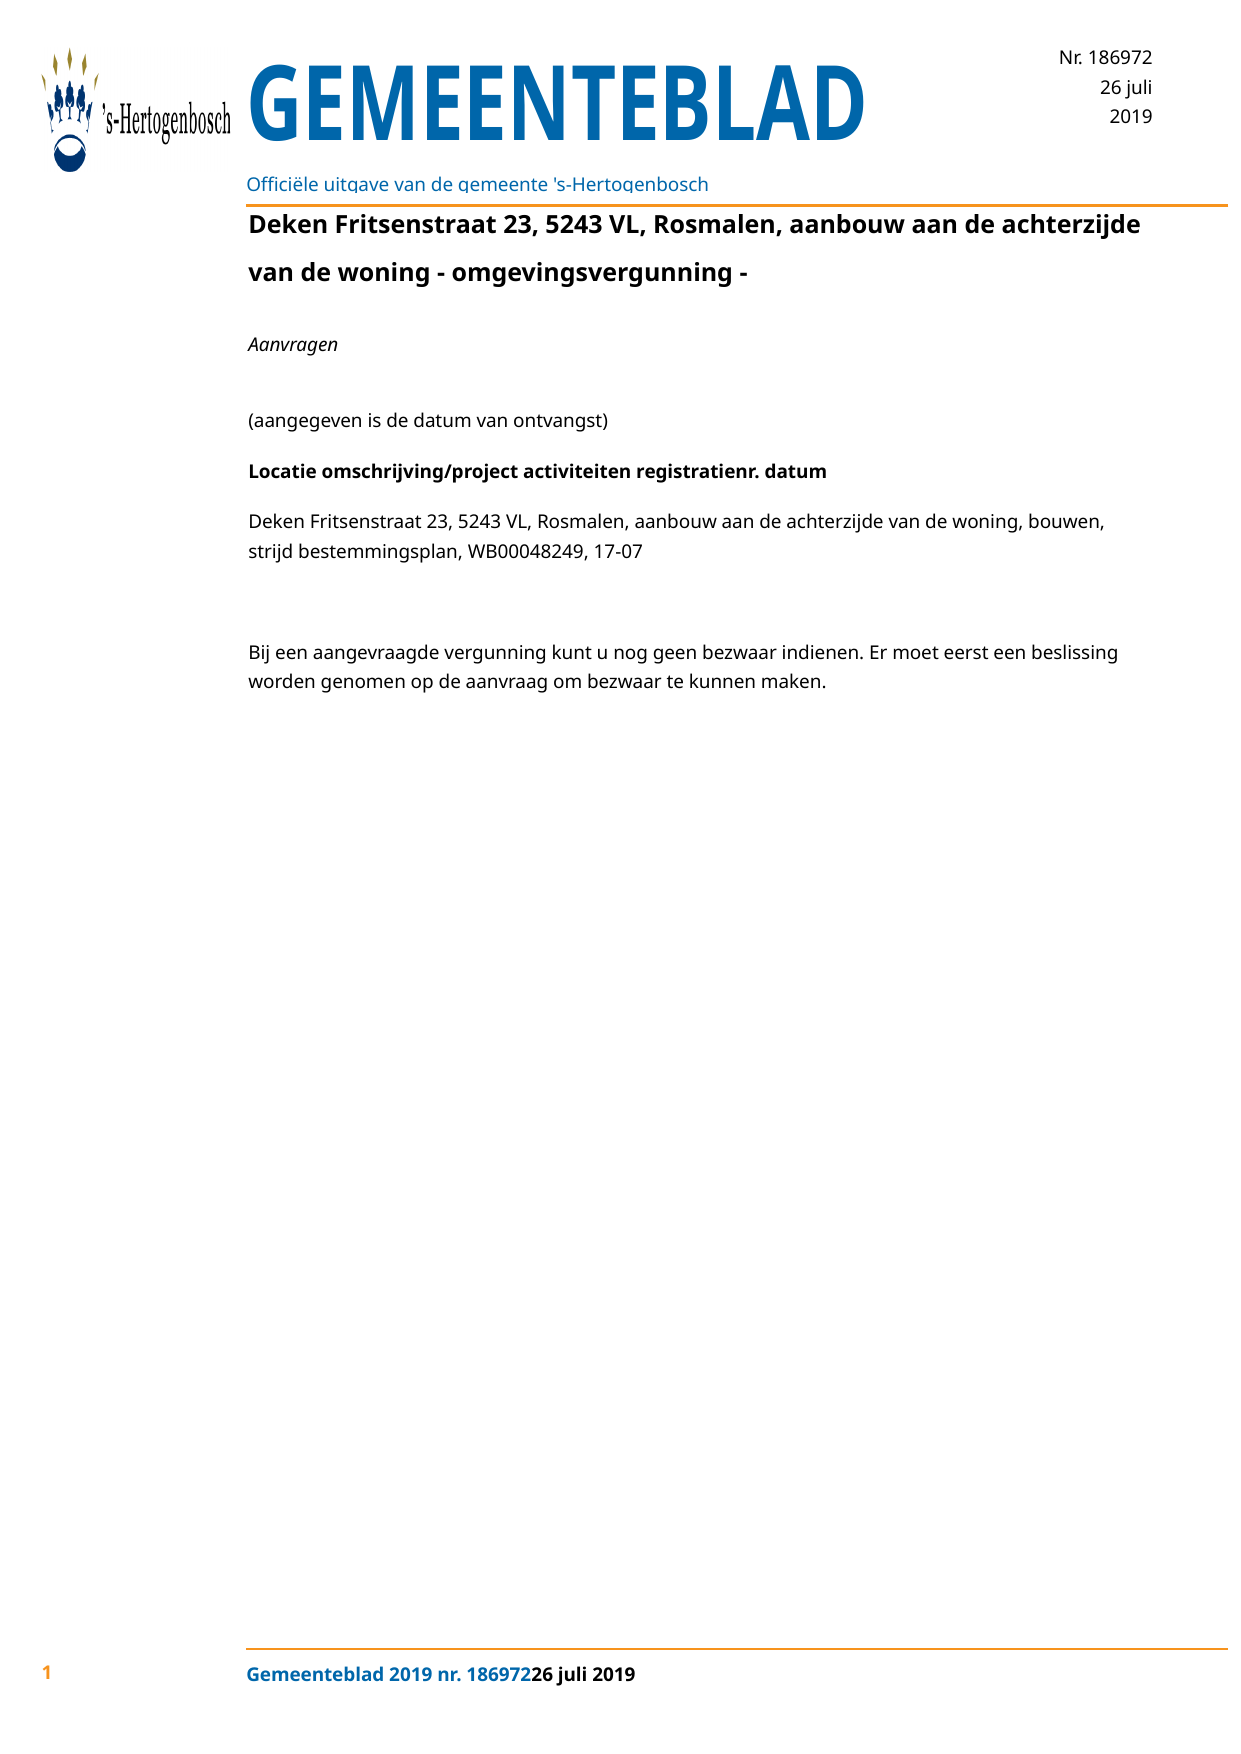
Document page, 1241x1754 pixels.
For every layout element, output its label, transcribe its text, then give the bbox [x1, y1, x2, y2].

text Bij een aangevraagde vergunning kunt u nog geen bezwaar indienen. Er moet eerst een beslissing worden genomen op de aanvraag om bezwaar te kunnen maken. [248, 639, 1152, 694]
text (aangegeven is de datum van ontvangst) [248, 408, 1152, 433]
text Deken Fritsenstraat 23, 5243 VL, Rosmalen, aanbouw aan de achterzijde van de woning, bouwen, strijd bestemmingsplan, WB00048249, 17-07 [248, 508, 1152, 564]
text Locatie omschrijving/project activiteiten registratienr. datum [248, 458, 1152, 484]
picture [41, 47, 231, 172]
text Deken Fritsenstraat 23, 5243 VL, Rosmalen, aanbouw aan de achterzijde van de woning - omgevingsvergunning - [248, 207, 1152, 288]
text Aanvragen [248, 331, 1152, 357]
